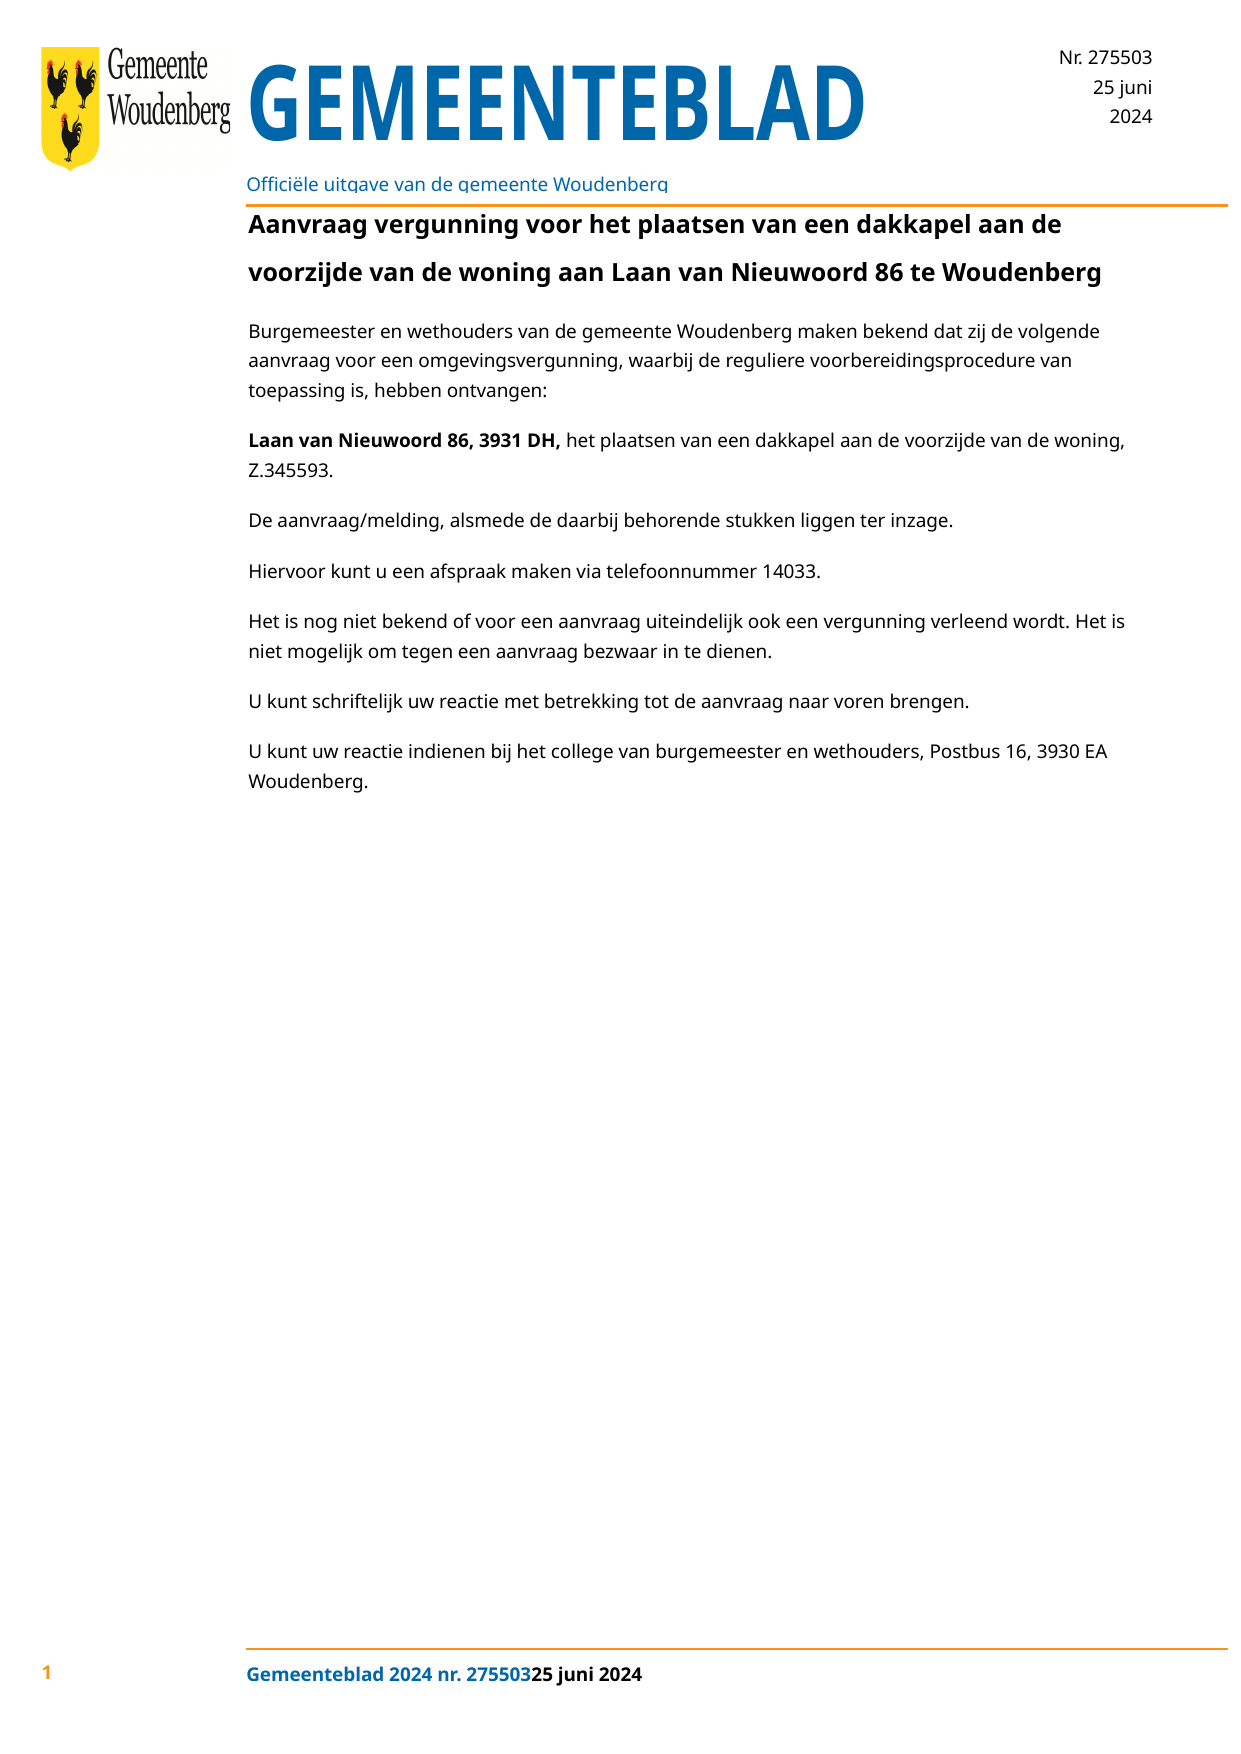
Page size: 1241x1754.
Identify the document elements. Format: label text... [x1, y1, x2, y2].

text Aanvraag vergunning voor het plaatsen van een dakkapel aan de voorzijde van de woning aan Laan van Nieuwoord 86 te Woudenberg [248, 207, 1152, 288]
text De aanvraag/melding, alsmede de daarbij behorende stukken liggen ter inzage. [248, 507, 1152, 533]
text U kunt uw reactie indienen bij het college van burgemeester en wethouders, Postbus 16, 3930 EA Woudenberg. [248, 739, 1152, 794]
picture [41, 47, 231, 172]
text Laan van Nieuwoord 86, 3931 DH, het plaatsen van een dakkapel aan de voorzijde van de woning, Z.345593. [248, 427, 1152, 483]
text U kunt schriftelijk uw reactie met betrekking tot de aanvraag naar voren brengen. [248, 688, 1152, 714]
text Burgemeester en wethouders van de gemeente Woudenberg maken bekend dat zij de volgende aanvraag voor een omgevingsvergunning, waarbij de reguliere voorbereidingsprocedure van toepassing is, hebben ontvangen: [248, 318, 1152, 403]
text Het is nog niet bekend of voor een aanvraag uiteindelijk ook een vergunning verleend wordt. Het is niet mogelijk om tegen een aanvraag bezwaar in te dienen. [248, 608, 1152, 664]
text Hiervoor kunt u een afspraak maken via telefoonnummer 14033. [248, 558, 1152, 584]
